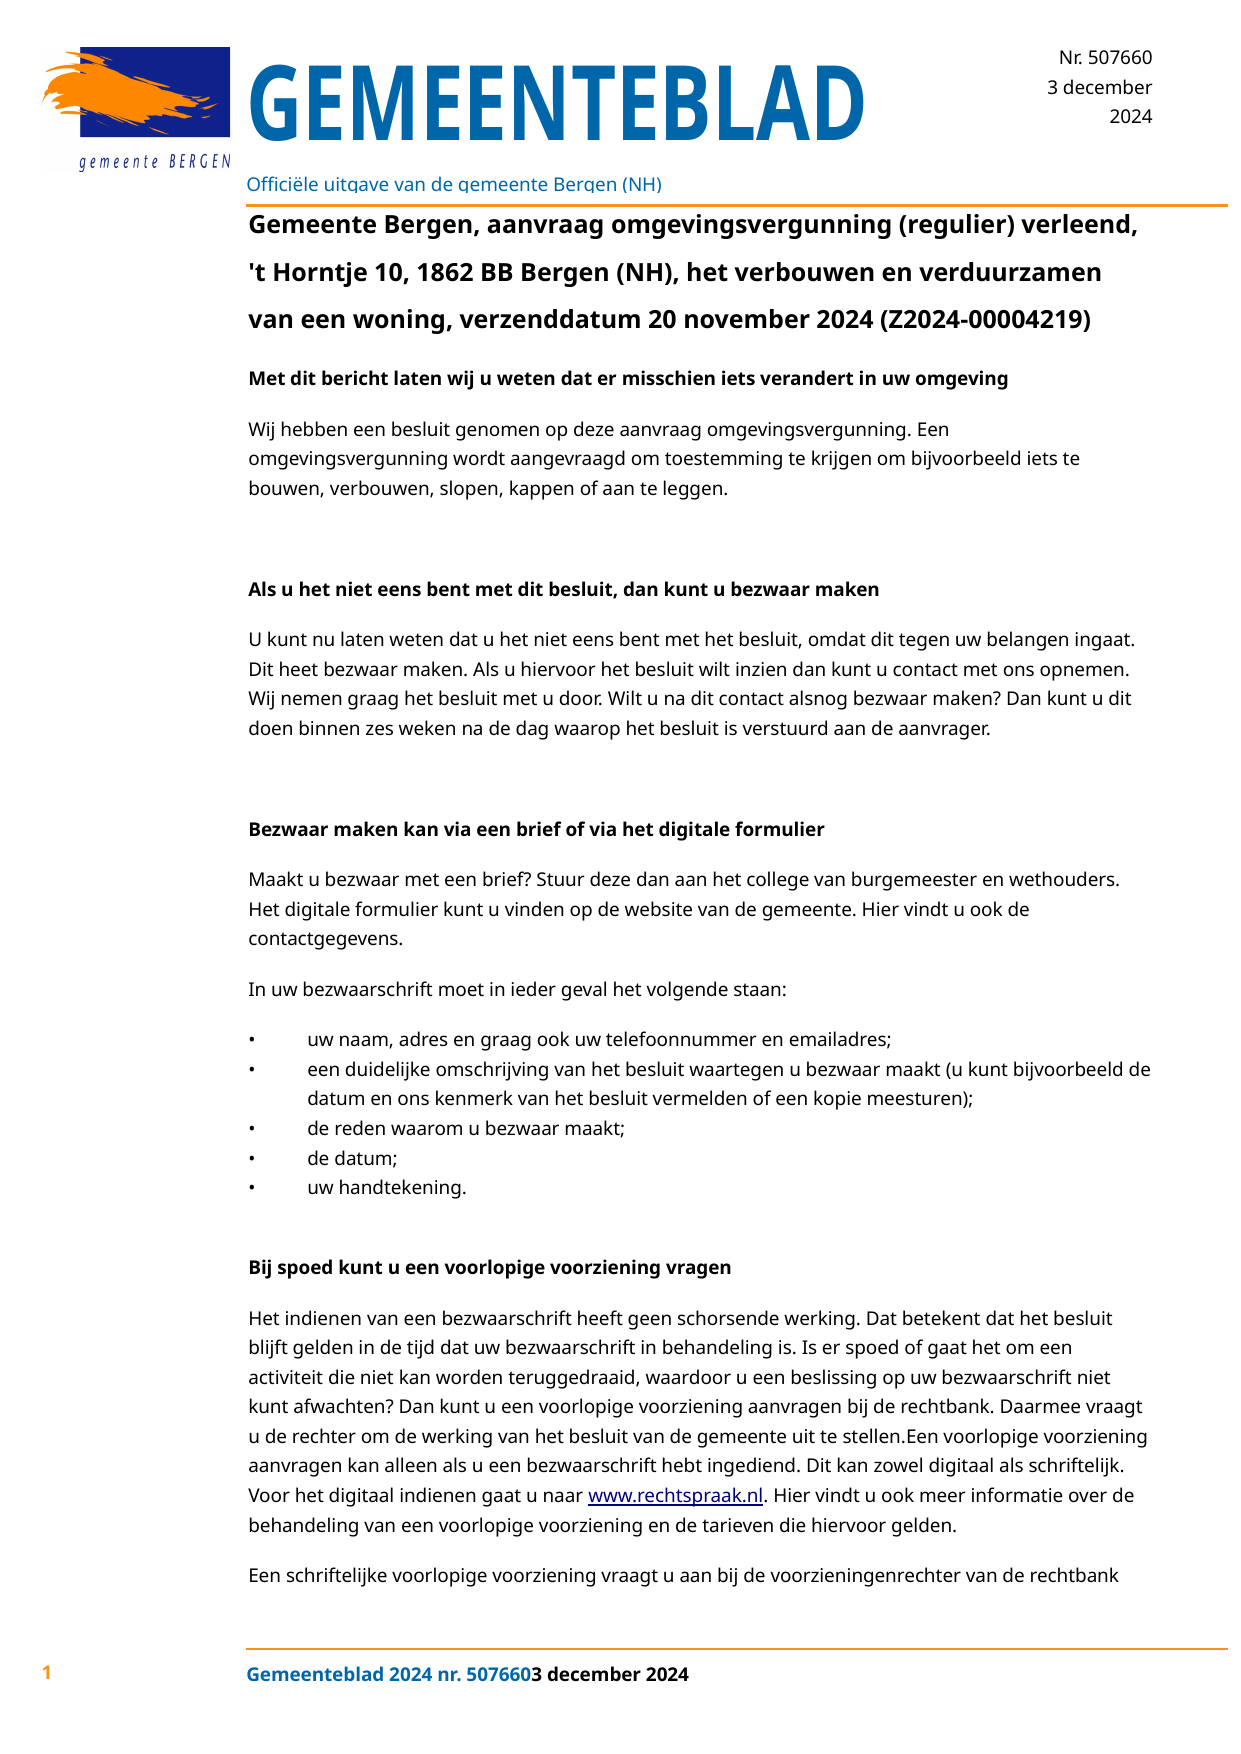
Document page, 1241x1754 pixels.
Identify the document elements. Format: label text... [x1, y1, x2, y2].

text Met dit bericht laten wij u weten dat er misschien iets verandert in uw omgeving [248, 366, 1152, 391]
text Wij hebben een besluit genomen op deze aanvraag omgevingsvergunning. Een omgevingsvergunning wordt aangevraagd om toestemming te krijgen om bijvoorbeeld iets te bouwen, verbouwen, slopen, kappen of aan te leggen. [248, 416, 1152, 501]
text Bezwaar maken kan via een brief of via het digitale formulier [248, 816, 1152, 842]
list uw naam, adres en graag ook uw telefoonnummer en emailadres; [248, 1026, 1152, 1052]
list uw handtekening. [248, 1174, 1152, 1200]
text In uw bezwaarschrift moet in ieder geval het volgende staan: [248, 976, 1152, 1002]
picture [41, 47, 231, 172]
text Als u het niet eens bent met dit besluit, dan kunt u bezwaar maken [248, 576, 1152, 602]
text Bij spoed kunt u een voorlopige voorziening vragen [248, 1254, 1152, 1280]
text Een schriftelijke voorlopige voorziening vraagt u aan bij de voorzieningenrechter van de rechtbank [248, 1562, 1152, 1588]
list een duidelijke omschrijving van het besluit waartegen u bezwaar maakt (u kunt bijvoorbeeld de datum en ons kenmerk van het besluit vermelden of een kopie meesturen); [248, 1056, 1152, 1111]
text Maakt u bezwaar met een brief? Stuur deze dan aan het college van burgemeester en wethouders. Het digitale formulier kunt u vinden op de website van de gemeente. Hier vindt u ook de contactgegevens. [248, 866, 1152, 951]
text Het indienen van een bezwaarschrift heeft geen schorsende werking. Dat betekent dat het besluit blijft gelden in de tijd dat uw bezwaarschrift in behandeling is. Is er spoed of gaat het om een activiteit die niet kan worden teruggedraaid, waardoor u een beslissing op uw bezwaarschrift niet kunt afwachten? Dan kunt u een voorlopige voorziening aanvragen bij de rechtbank. Daarmee vraagt u de rechter om de werking van het besluit van de gemeente uit te stellen.Een voorlopige voorziening aanvragen kan alleen als u een bezwaarschrift hebt ingediend. Dit kan zowel digitaal als schriftelijk. Voor het digitaal indienen gaat u naar www.rechtspraak.nl. Hier vindt u ook meer informatie over de behandeling van een voorlopige voorziening en de tarieven die hiervoor gelden. [248, 1305, 1152, 1537]
text Gemeente Bergen, aanvraag omgevingsvergunning (regulier) verleend, 't Horntje 10, 1862 BB Bergen (NH), het verbouwen en verduurzamen van een woning, verzenddatum 20 november 2024 (Z2024-00004219) [248, 207, 1152, 336]
list de datum; [248, 1145, 1152, 1170]
text U kunt nu laten weten dat u het niet eens bent met het besluit, omdat dit tegen uw belangen ingaat. Dit heet bezwaar maken. Als u hiervoor het besluit wilt inzien dan kunt u contact met ons opnemen. Wij nemen graag het besluit met u door. Wilt u na dit contact alsnog bezwaar maken? Dan kunt u dit doen binnen zes weken na de dag waarop het besluit is verstuurd aan de aanvrager. [248, 626, 1152, 741]
list de reden waarom u bezwaar maakt; [248, 1115, 1152, 1141]
